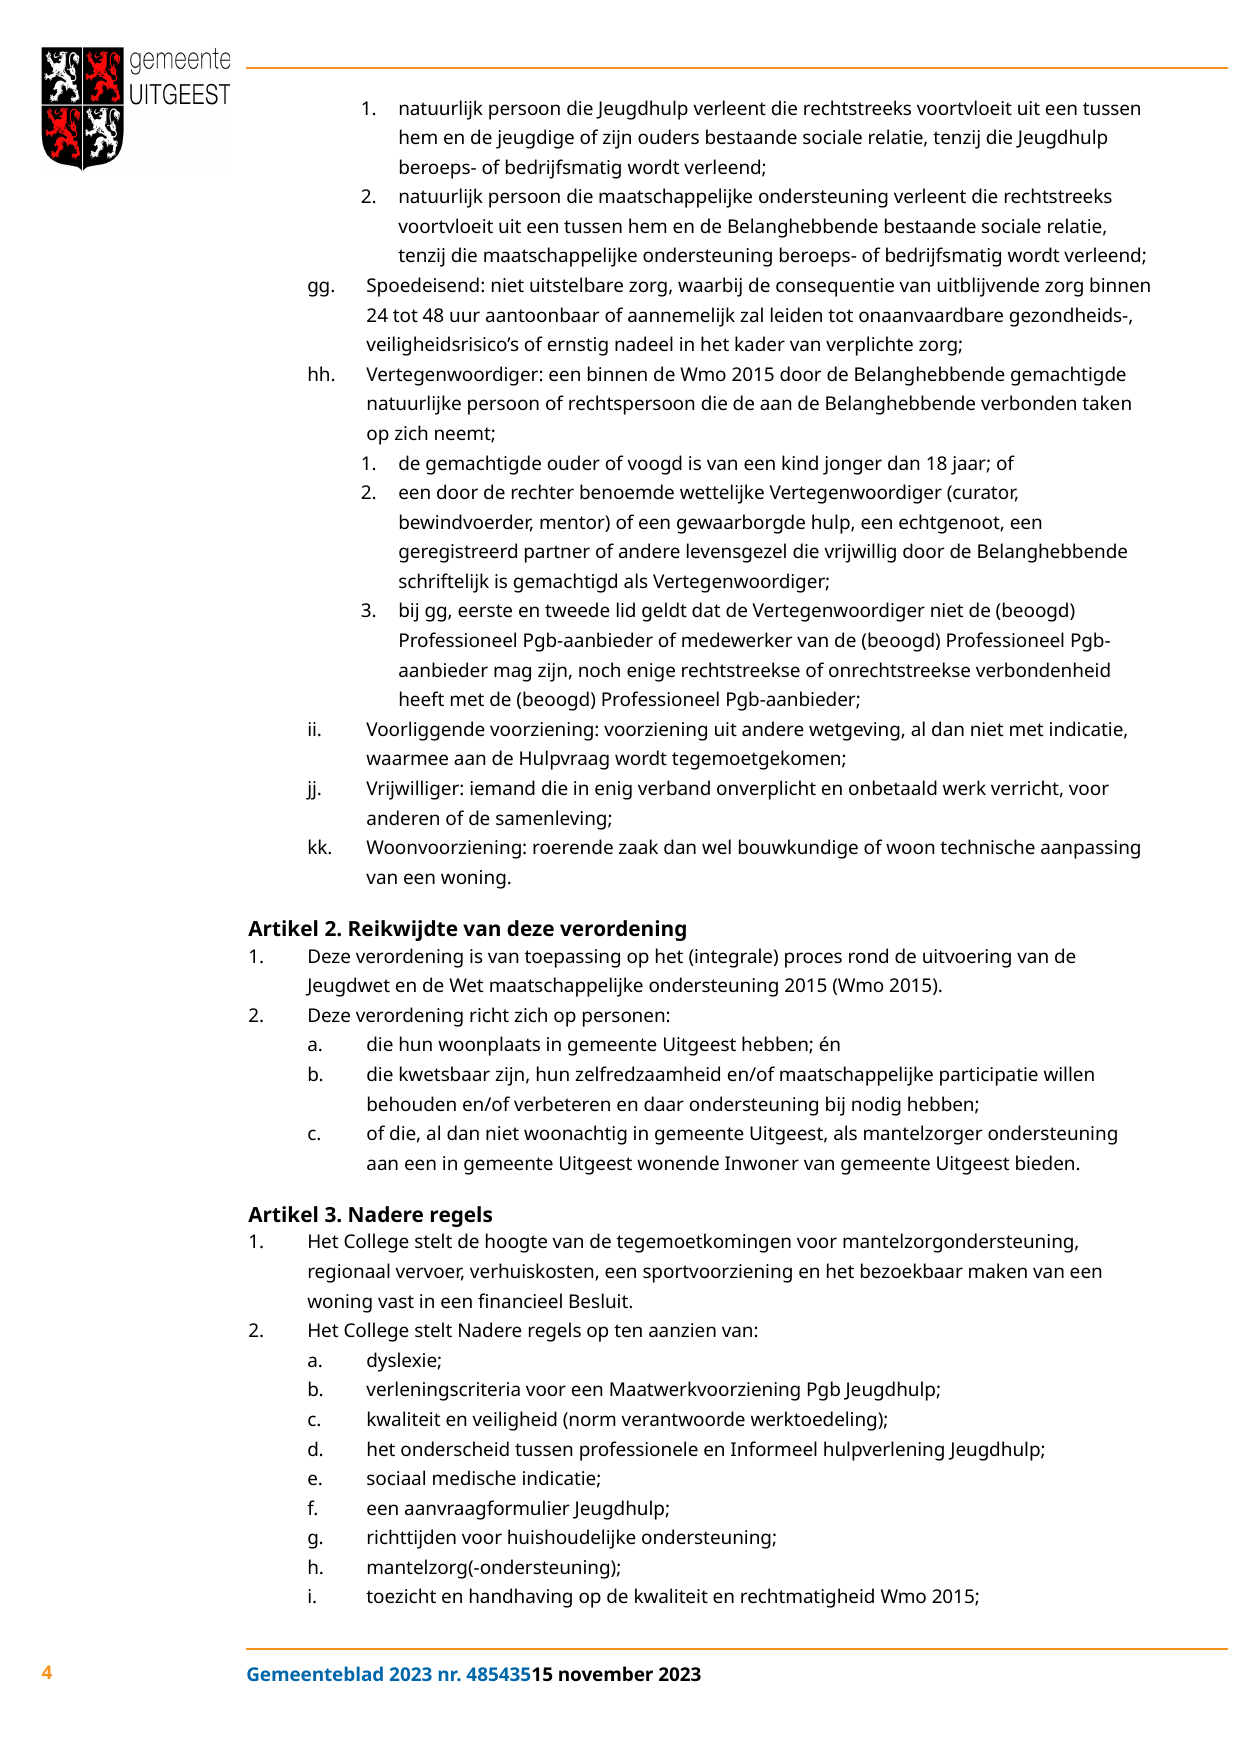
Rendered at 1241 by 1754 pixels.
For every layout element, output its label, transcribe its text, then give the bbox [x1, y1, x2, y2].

list een door de rechter benoemde wettelijke Vertegenwoordiger (curator, bewindvoerder, mentor) of een gewaarborgde hulp, een echtgenoot, een geregistreerd partner of andere levensgezel die vrijwillig door de Belanghebbende schriftelijk is gemachtigd als Vertegenwoordiger; [361, 479, 1152, 594]
list een aanvraagformulier Jeugdhulp; [307, 1495, 1152, 1521]
list de gemachtigde ouder of voogd is van een kind jonger dan 18 jaar; of [361, 450, 1152, 476]
list Spoedeisend: niet uitstelbare zorg, waarbij de consequentie van uitblijvende zorg binnen 24 tot 48 uur aantoonbaar of aannemelijk zal leiden tot onaanvaardbare gezondheids-, veiligheidsrisico’s of ernstig nadeel in het kader van verplichte zorg; [307, 272, 1152, 357]
list Het College stelt Nadere regels op ten aanzien van: [248, 1317, 1152, 1343]
list Deze verordening is van toepassing op het (integrale) proces rond de uitvoering van de Jeugdwet en de Wet maatschappelijke ondersteuning 2015 (Wmo 2015). [248, 943, 1152, 998]
list natuurlijk persoon die Jeugdhulp verleent die rechtstreeks voortvloeit uit een tussen hem en de jeugdige of zijn ouders bestaande sociale relatie, tenzij die Jeugdhulp beroeps- of bedrijfsmatig wordt verleend; [361, 95, 1152, 180]
text Artikel 3. Nadere regels [248, 1200, 1152, 1229]
list Woonvoorziening: roerende zaak dan wel bouwkundige of woon technische aanpassing van een woning. [307, 834, 1152, 890]
list natuurlijk persoon die maatschappelijke ondersteuning verleent die rechtstreeks voortvloeit uit een tussen hem en de Belanghebbende bestaande sociale relatie, tenzij die maatschappelijke ondersteuning beroeps- of bedrijfsmatig wordt verleend; [361, 183, 1152, 268]
list het onderscheid tussen professionele en Informeel hulpverlening Jeugdhulp; [307, 1436, 1152, 1462]
list Vertegenwoordiger: een binnen de Wmo 2015 door de Belanghebbende gemachtigde natuurlijke persoon of rechtspersoon die de aan de Belanghebbende verbonden taken op zich neemt; [307, 361, 1152, 446]
list dyslexie; [307, 1347, 1152, 1373]
list of die, al dan niet woonachtig in gemeente Uitgeest, als mantelzorger ondersteuning aan een in gemeente Uitgeest wonende Inwoner van gemeente Uitgeest bieden. [307, 1120, 1152, 1176]
text Artikel 2. Reikwijdte van deze verordening [248, 914, 1152, 943]
list Het College stelt de hoogte van de tegemoetkomingen voor mantelzorgondersteuning, regionaal vervoer, verhuiskosten, een sportvoorziening en het bezoekbaar maken van een woning vast in een financieel Besluit. [248, 1229, 1152, 1314]
list bij gg, eerste en tweede lid geldt dat de Vertegenwoordiger niet de (beoogd) Professioneel Pgb-aanbieder of medewerker van de (beoogd) Professioneel Pgb-aanbieder mag zijn, noch enige rechtstreekse of onrechtstreekse verbondenheid heeft met de (beoogd) Professioneel Pgb-aanbieder; [361, 598, 1152, 712]
list Voorliggende voorziening: voorziening uit andere wetgeving, al dan niet met indicatie, waarmee aan de Hulpvraag wordt tegemoetgekomen; [307, 716, 1152, 771]
picture [41, 47, 231, 172]
list toezicht en handhaving op de kwaliteit en rechtmatigheid Wmo 2015; [307, 1584, 1152, 1609]
list die hun woonplaats in gemeente Uitgeest hebben; én [307, 1032, 1152, 1057]
list mantelzorg(-ondersteuning); [307, 1554, 1152, 1580]
list verleningscriteria voor een Maatwerkvoorziening Pgb Jeugdhulp; [307, 1377, 1152, 1402]
list richttijden voor huishoudelijke ondersteuning; [307, 1524, 1152, 1550]
list die kwetsbaar zijn, hun zelfredzaamheid en/of maatschappelijke participatie willen behouden en/of verbeteren en daar ondersteuning bij nodig hebben; [307, 1061, 1152, 1116]
list Vrijwilliger: iemand die in enig verband onverplicht en onbetaald werk verricht, voor anderen of de samenleving; [307, 775, 1152, 831]
list sociaal medische indicatie; [307, 1465, 1152, 1491]
list Deze verordening richt zich op personen: [248, 1002, 1152, 1028]
list kwaliteit en veiligheid (norm verantwoorde werktoedeling); [307, 1406, 1152, 1432]
